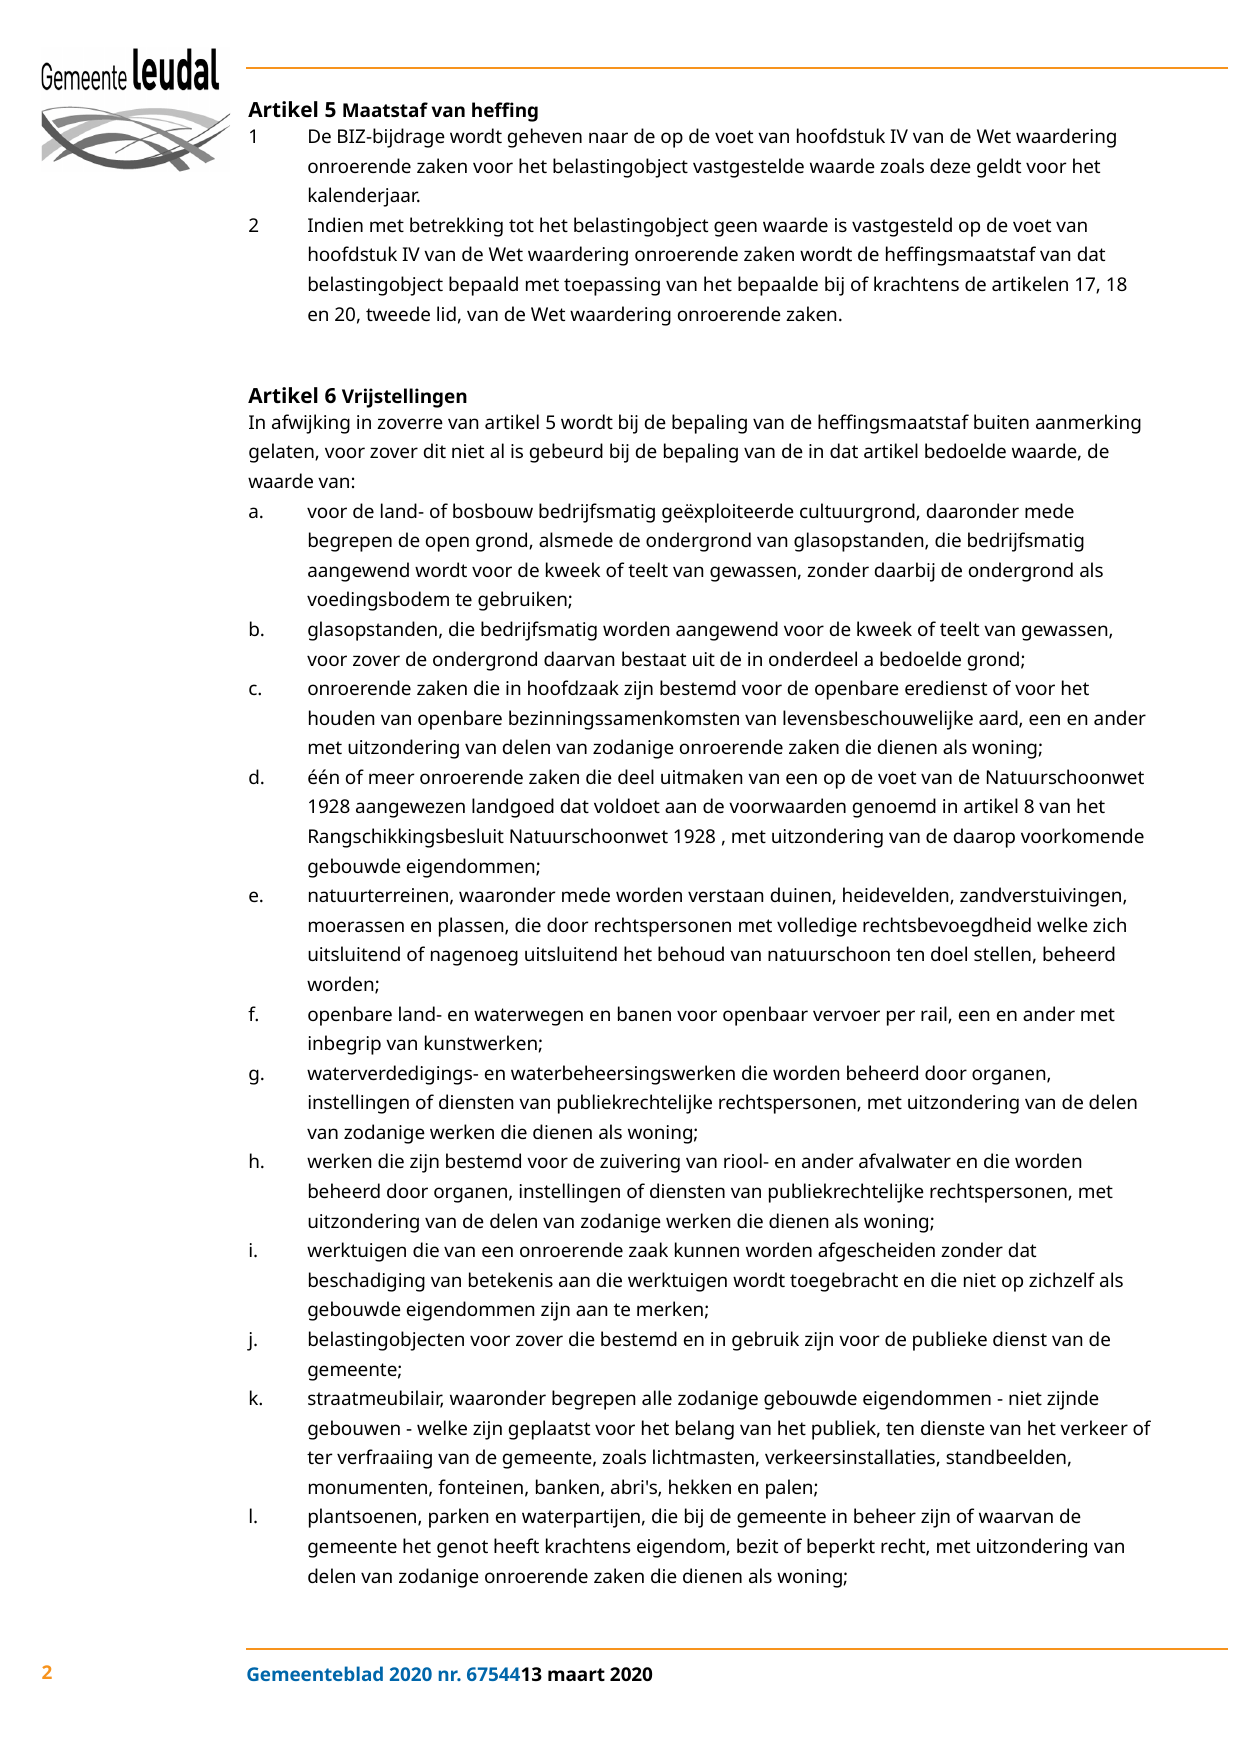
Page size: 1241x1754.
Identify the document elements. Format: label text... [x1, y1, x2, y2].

list onroerende zaken die in hoofdzaak zijn bestemd voor de openbare eredienst of voor het houden van openbare bezinningssamenkomsten van levensbeschouwelijke aard, een en ander met uitzondering van delen van zodanige onroerende zaken die dienen als woning; [248, 675, 1152, 760]
list één of meer onroerende zaken die deel uitmaken van een op de voet van de Natuurschoonwet 1928 aangewezen landgoed dat voldoet aan de voorwaarden genoemd in artikel 8 van het Rangschikkingsbesluit Natuurschoonwet 1928 , met uitzondering van de daarop voorkomende gebouwde eigendommen; [248, 764, 1152, 879]
text In afwijking in zoverre van artikel 5 wordt bij de bepaling van de heffingsmaatstaf buiten aanmerking gelaten, voor zover dit niet al is gebeurd bij de bepaling van de in dat artikel bedoelde waarde, de waarde van: [248, 409, 1152, 494]
list natuurterreinen, waaronder mede worden verstaan duinen, heidevelden, zandverstuivingen, moerassen en plassen, die door rechtspersonen met volledige rechtsbevoegdheid welke zich uitsluitend of nagenoeg uitsluitend het behoud van natuurschoon ten doel stellen, beheerd worden; [248, 882, 1152, 997]
list openbare land- en waterwegen en banen voor openbaar vervoer per rail, een en ander met inbegrip van kunstwerken; [248, 1001, 1152, 1056]
list belastingobjecten voor zover die bestemd en in gebruik zijn voor de publieke dienst van de gemeente; [248, 1326, 1152, 1382]
list werken die zijn bestemd voor de zuivering van riool- en ander afvalwater en die worden beheerd door organen, instellingen of diensten van publiekrechtelijke rechtspersonen, met uitzondering van de delen van zodanige werken die dienen als woning; [248, 1149, 1152, 1234]
list voor de land- of bosbouw bedrijfsmatig geëxploiteerde cultuurgrond, daaronder mede begrepen de open grond, alsmede de ondergrond van glasopstanden, die bedrijfsmatig aangewend wordt voor de kweek of teelt van gewassen, zonder daarbij de ondergrond als voedingsbodem te gebruiken; [248, 498, 1152, 612]
list glasopstanden, die bedrijfsmatig worden aangewend voor de kweek of teelt van gewassen, voor zover de ondergrond daarvan bestaat uit de in onderdeel a bedoelde grond; [248, 616, 1152, 672]
picture [41, 47, 231, 172]
text Artikel 5 Maatstaf van heffing [248, 95, 1152, 123]
list De BIZ-bijdrage wordt geheven naar de op de voet van hoofdstuk IV van de Wet waardering onroerende zaken voor het belastingobject vastgestelde waarde zoals deze geldt voor het kalenderjaar. [248, 123, 1152, 208]
list Indien met betrekking tot het belastingobject geen waarde is vastgesteld op de voet van hoofdstuk IV van de Wet waardering onroerende zaken wordt de heffingsmaatstaf van dat belastingobject bepaald met toepassing van het bepaalde bij of krachtens de artikelen 17, 18 en 20, tweede lid, van de Wet waardering onroerende zaken. [248, 212, 1152, 326]
list plantsoenen, parken en waterpartijen, die bij de gemeente in beheer zijn of waarvan de gemeente het genot heeft krachtens eigendom, bezit of beperkt recht, met uitzondering van delen van zodanige onroerende zaken die dienen als woning; [248, 1504, 1152, 1589]
list straatmeubilair, waaronder begrepen alle zodanige gebouwde eigendommen - niet zijnde gebouwen - welke zijn geplaatst voor het belang van het publiek, ten dienste van het verkeer of ter verfraaiing van de gemeente, zoals lichtmasten, verkeersinstallaties, standbeelden, monumenten, fonteinen, banken, abri's, hekken en palen; [248, 1385, 1152, 1500]
list werktuigen die van een onroerende zaak kunnen worden afgescheiden zonder dat beschadiging van betekenis aan die werktuigen wordt toegebracht en die niet op zichzelf als gebouwde eigendommen zijn aan te merken; [248, 1237, 1152, 1322]
list waterverdedigings- en waterbeheersingswerken die worden beheerd door organen, instellingen of diensten van publiekrechtelijke rechtspersonen, met uitzondering van de delen van zodanige werken die dienen als woning; [248, 1060, 1152, 1145]
text Artikel 6 Vrijstellingen [248, 381, 1152, 409]
